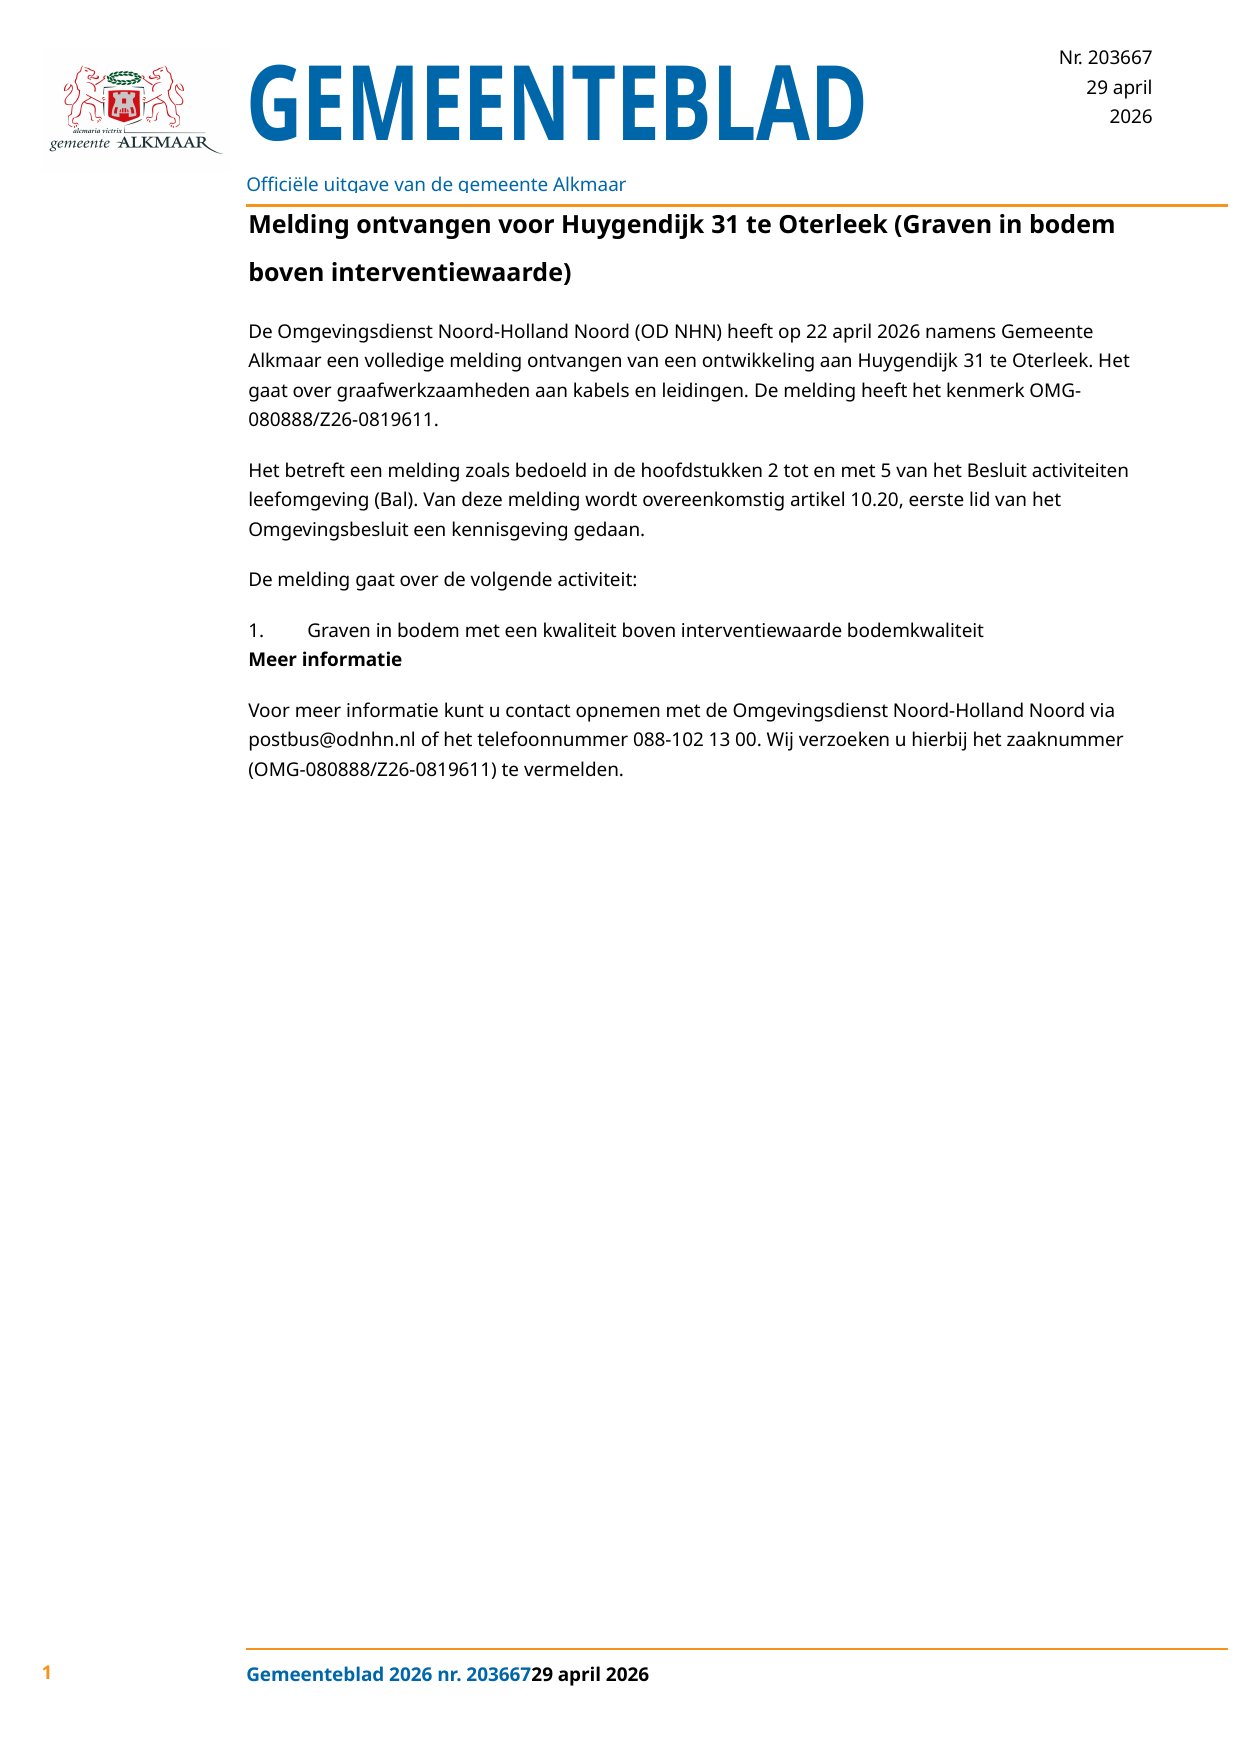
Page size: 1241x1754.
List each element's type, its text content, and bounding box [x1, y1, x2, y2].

text Voor meer informatie kunt u contact opnemen met de Omgevingsdienst Noord-Holland Noord via postbus@odnhn.nl of het telefoonnummer 088-102 13 00. Wij verzoeken u hierbij het zaaknummer (OMG-080888/Z26-0819611) te vermelden. [248, 697, 1152, 782]
picture [41, 47, 231, 172]
text De melding gaat over de volgende activiteit: [248, 567, 1152, 592]
text De Omgevingsdienst Noord-Holland Noord (OD NHN) heeft op 22 april 2026 namens Gemeente Alkmaar een volledige melding ontvangen van een ontwikkeling aan Huygendijk 31 te Oterleek. Het gaat over graafwerkzaamheden aan kabels en leidingen. De melding heeft het kenmerk OMG-080888/Z26-0819611. [248, 318, 1152, 432]
list Graven in bodem met een kwaliteit boven interventiewaarde bodemkwaliteit [248, 617, 1152, 643]
text Melding ontvangen voor Huygendijk 31 te Oterleek (Graven in bodem boven interventiewaarde) [248, 207, 1152, 288]
text Meer informatie [248, 647, 1152, 672]
text Het betreft een melding zoals bedoeld in de hoofdstukken 2 tot en met 5 van het Besluit activiteiten leefomgeving (Bal). Van deze melding wordt overeenkomstig artikel 10.20, eerste lid van het Omgevingsbesluit een kennisgeving gedaan. [248, 457, 1152, 542]
